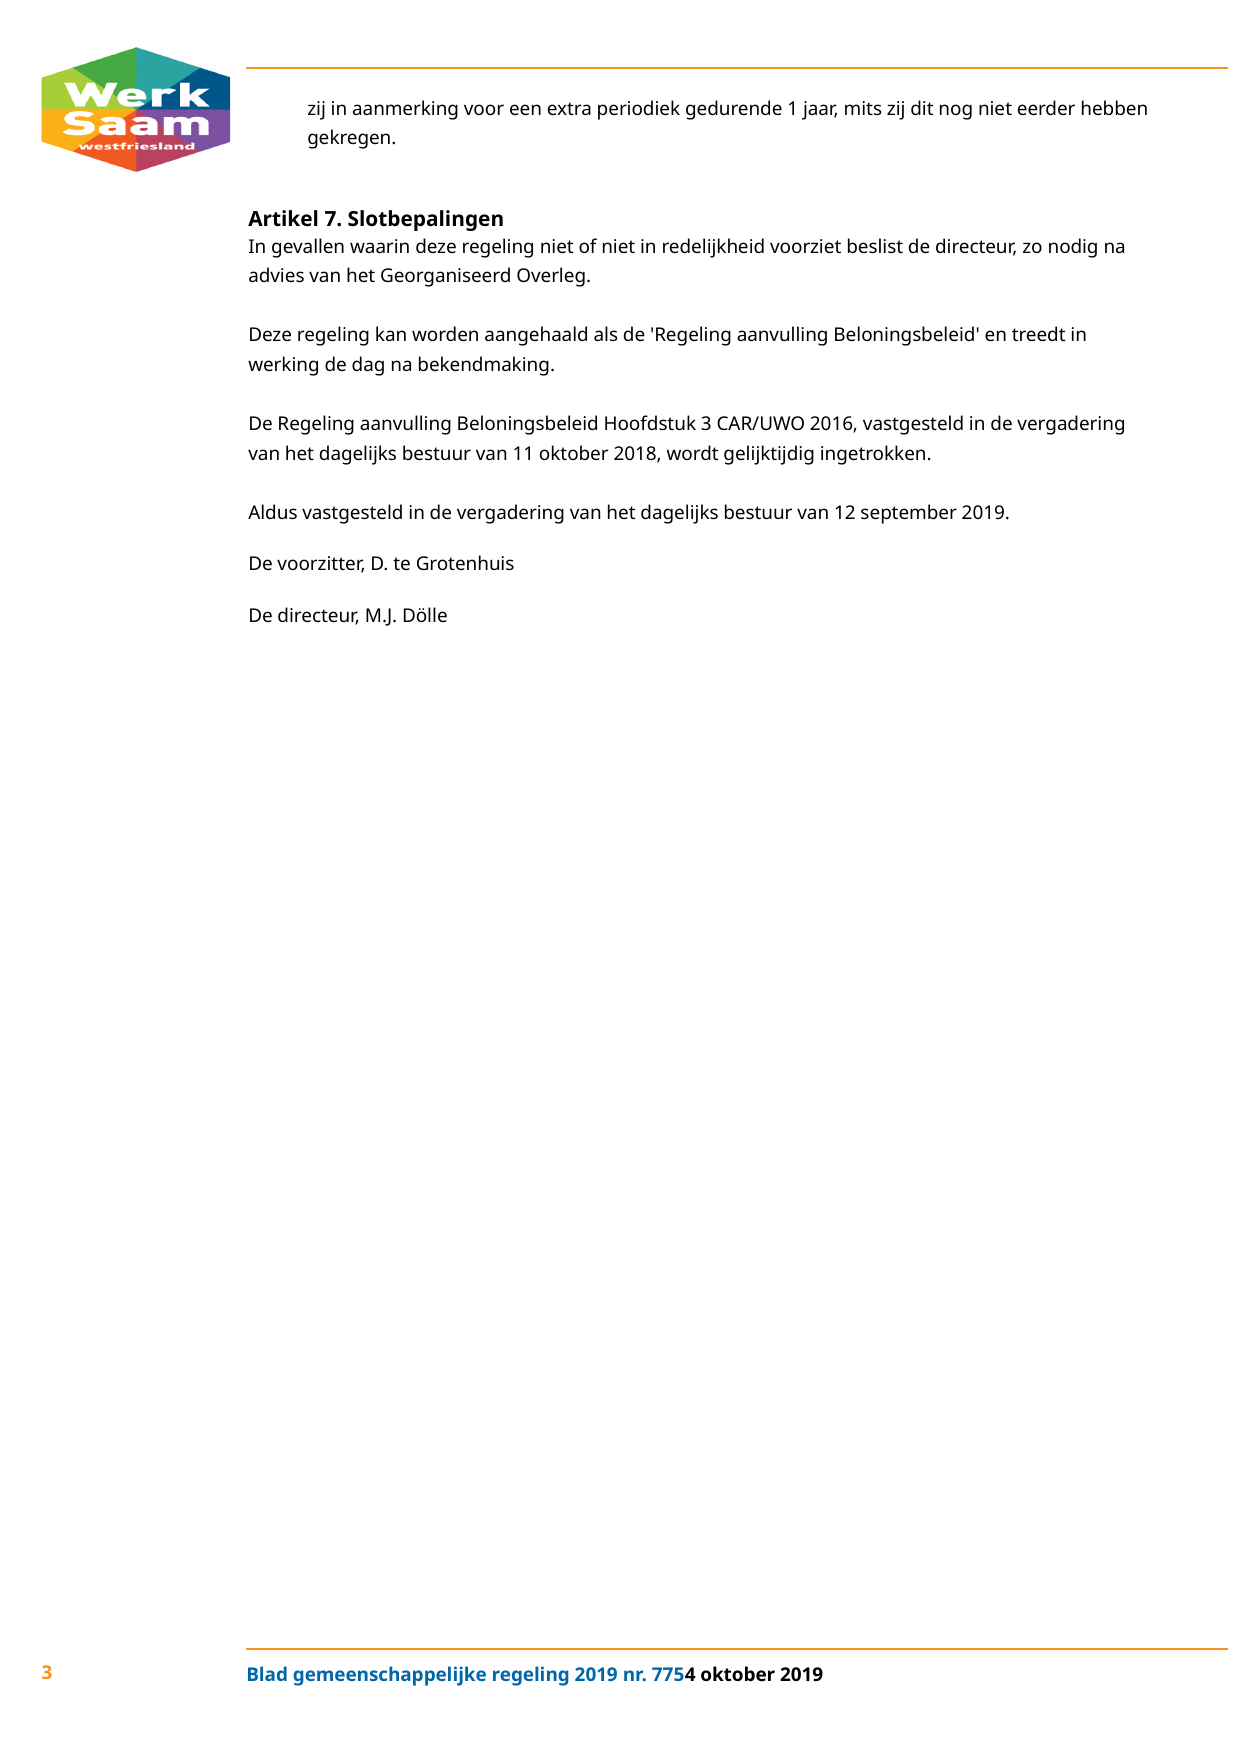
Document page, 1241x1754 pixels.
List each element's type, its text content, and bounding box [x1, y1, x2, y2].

text Artikel 7. Slotbepalingen [248, 204, 1152, 233]
text Deze regeling kan worden aangehaald als de 'Regeling aanvulling Beloningsbeleid' en treedt in werking de dag na bekendmaking. [248, 322, 1152, 377]
picture [41, 47, 231, 172]
text Aldus vastgesteld in de vergadering van het dagelijks bestuur van 12 september 2019. [248, 499, 1152, 525]
text De directeur, M.J. Dölle [248, 602, 1152, 628]
list zij in aanmerking voor een extra periodiek gedurende 1 jaar, mits zij dit nog niet eerder hebben gekregen. [248, 95, 1152, 150]
text De Regeling aanvulling Beloningsbeleid Hoofdstuk 3 CAR/UWO 2016, vastgesteld in de vergadering van het dagelijks bestuur van 11 oktober 2018, wordt gelijktijdig ingetrokken. [248, 410, 1152, 466]
text De voorzitter, D. te Grotenhuis [248, 551, 1152, 576]
text In gevallen waarin deze regeling niet of niet in redelijkheid voorziet beslist de directeur, zo nodig na advies van het Georganiseerd Overleg. [248, 233, 1152, 288]
